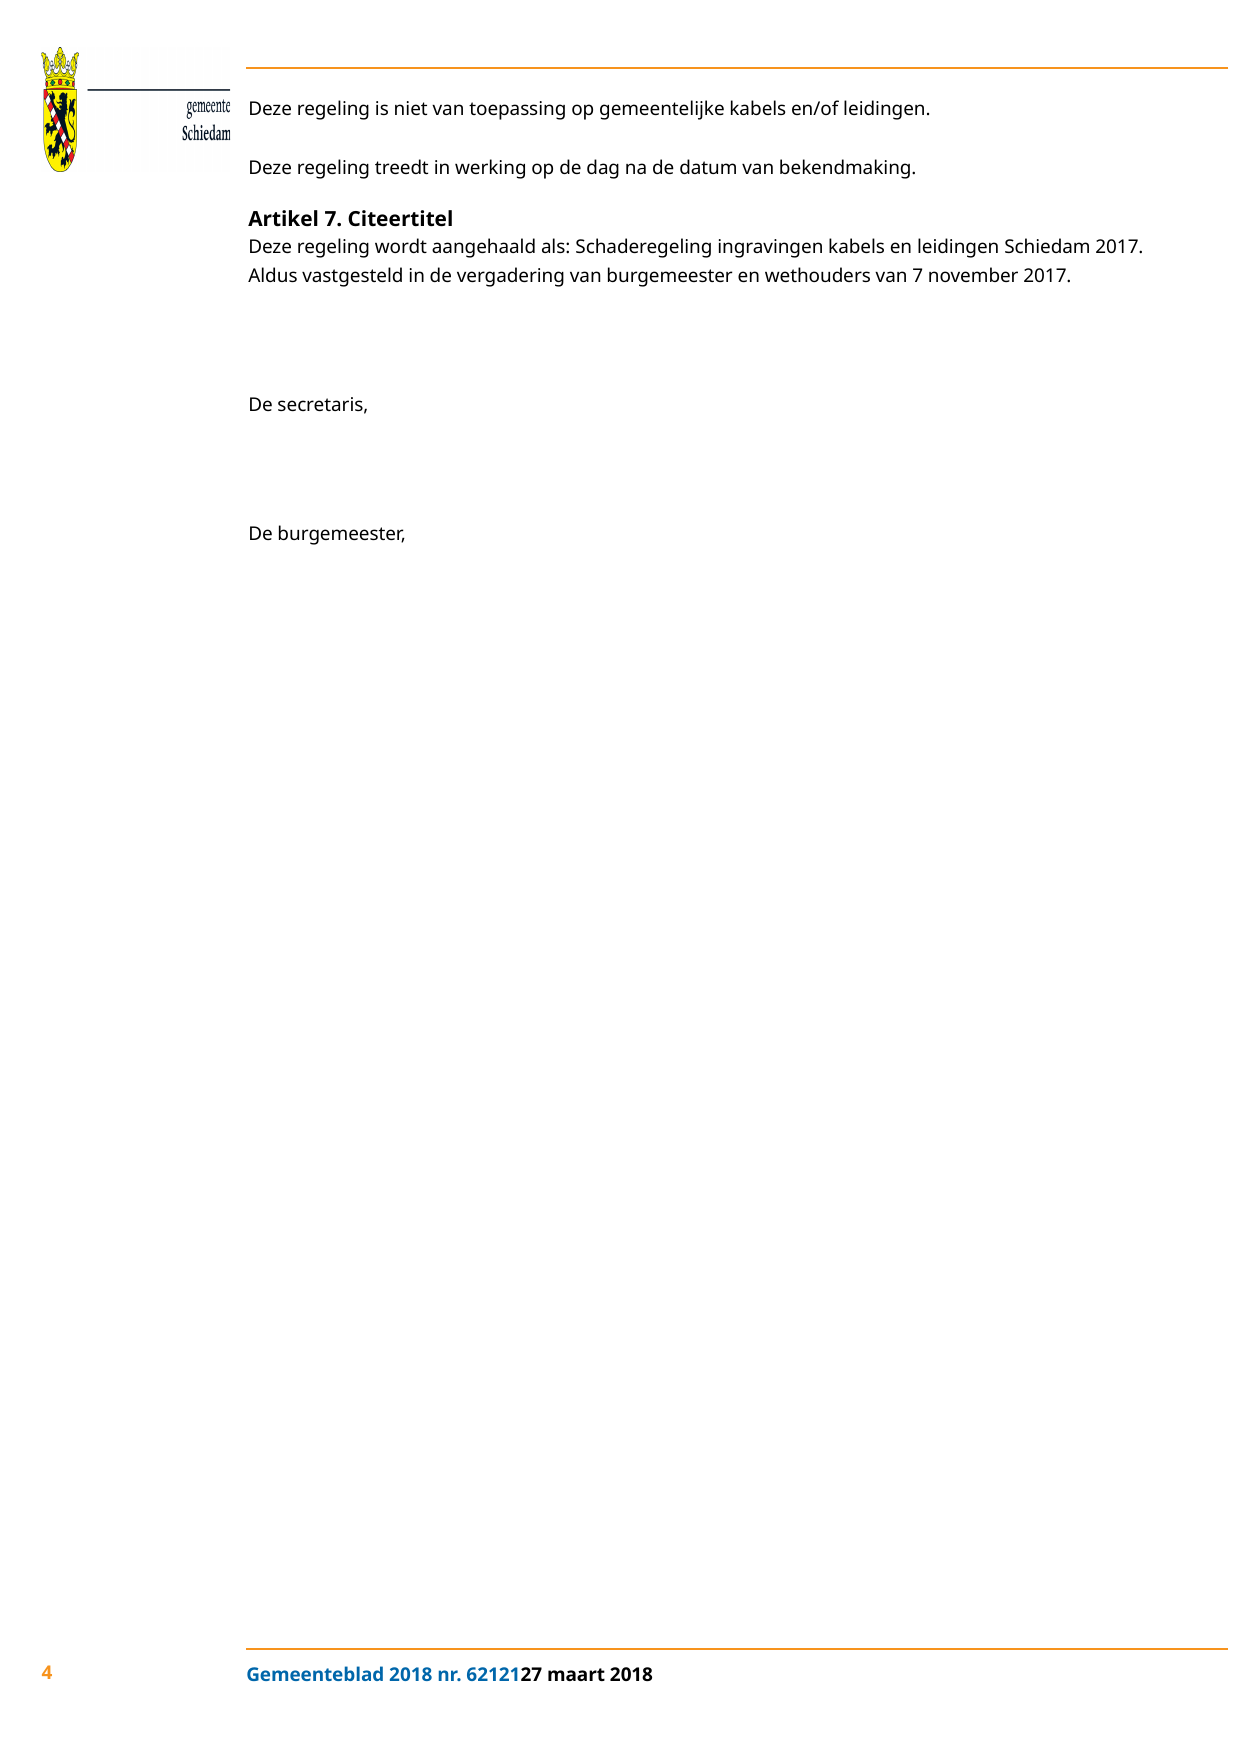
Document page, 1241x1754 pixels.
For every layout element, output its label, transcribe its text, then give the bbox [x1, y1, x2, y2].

text Deze regeling wordt aangehaald als: Schaderegeling ingravingen kabels en leidingen Schiedam 2017. [248, 233, 1152, 258]
text Deze regeling treedt in werking op de dag na de datum van bekendmaking. [248, 154, 1152, 180]
text Artikel 7. Citeertitel [248, 204, 1152, 233]
text Deze regeling is niet van toepassing op gemeentelijke kabels en/of leidingen. [248, 95, 1152, 121]
text De secretaris, [248, 391, 1152, 417]
text Aldus vastgesteld in de vergadering van burgemeester en wethouders van 7 november 2017. [248, 262, 1152, 288]
text De burgemeester, [248, 520, 1152, 545]
picture [41, 47, 231, 172]
